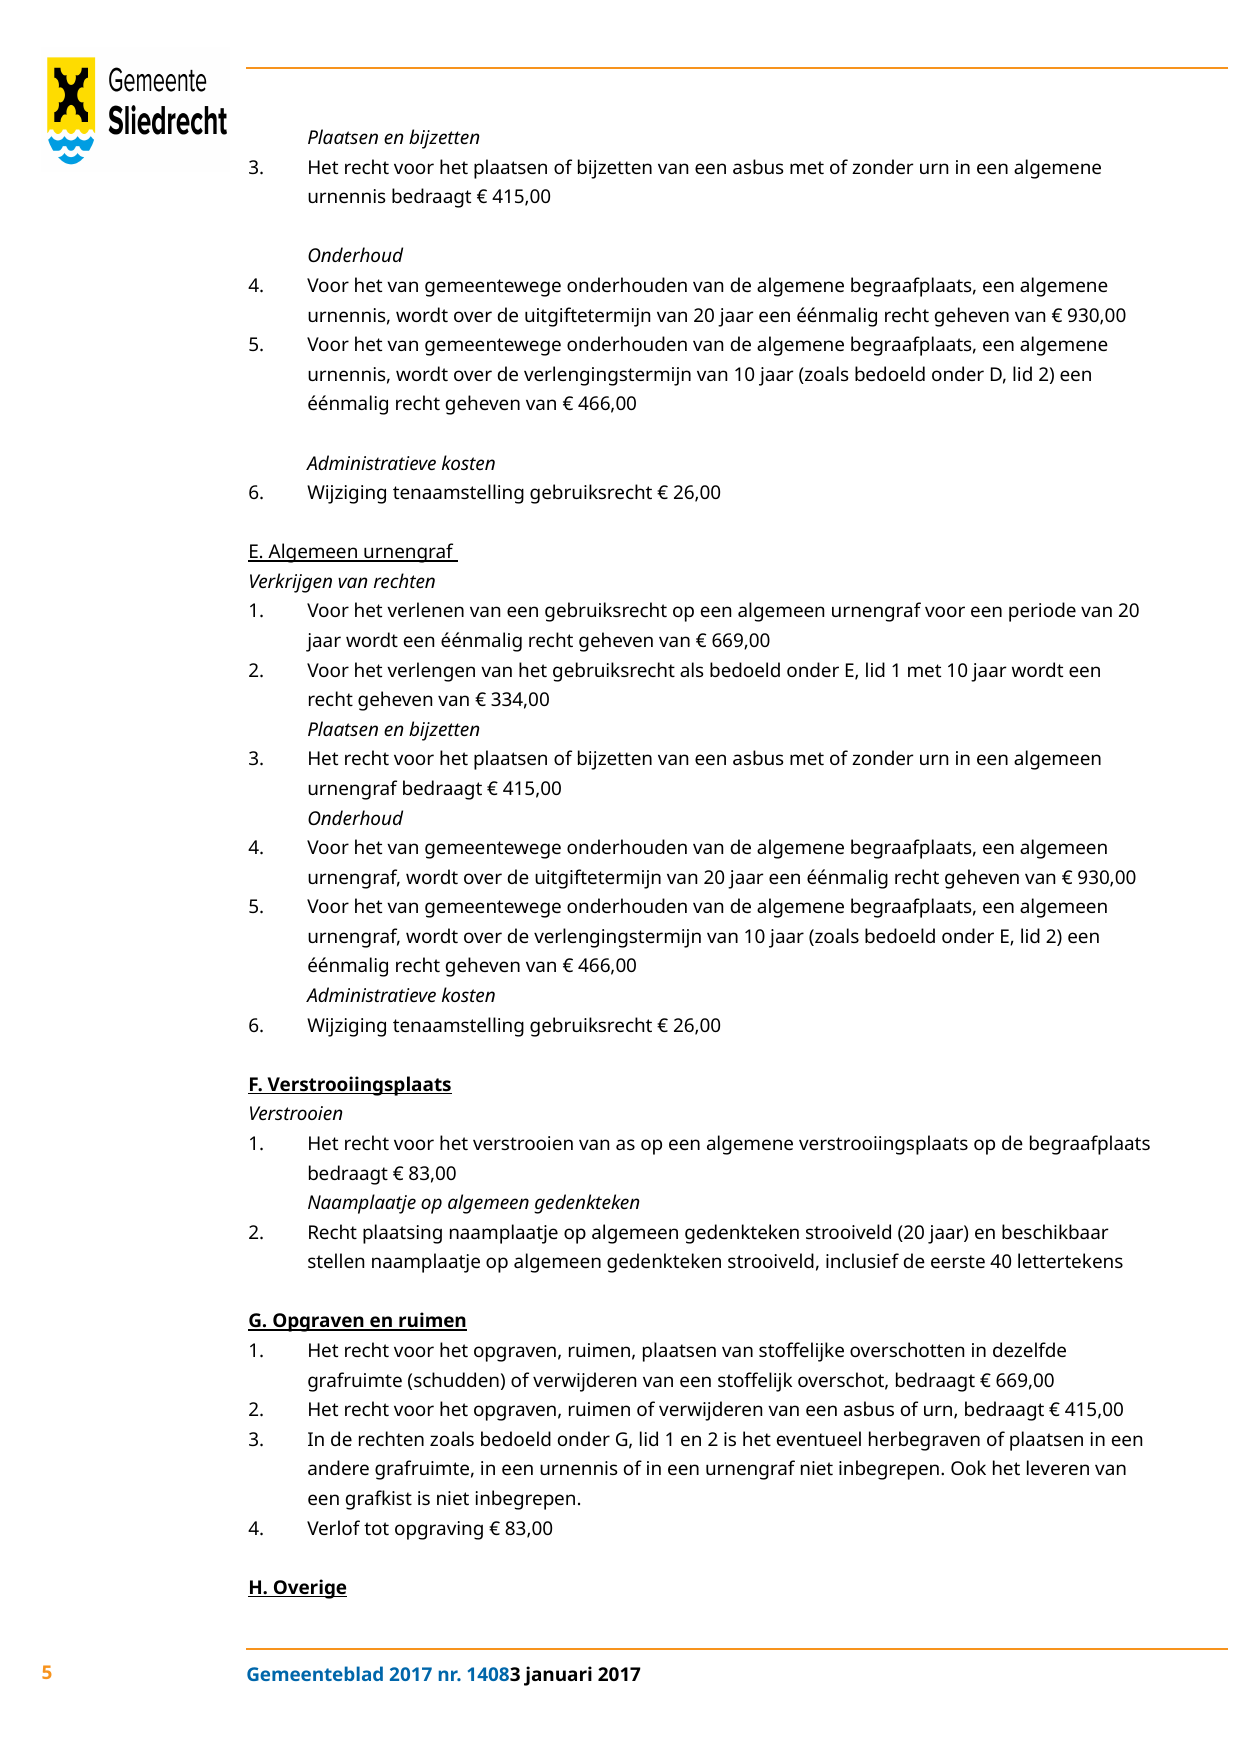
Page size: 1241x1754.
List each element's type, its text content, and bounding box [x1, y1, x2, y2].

list Onderhoud [248, 805, 1152, 831]
picture [41, 47, 231, 172]
text G. Opgraven en ruimen [248, 1308, 1152, 1333]
list Plaatsen en bijzetten [248, 716, 1152, 742]
list Naamplaatje op algemeen gedenkteken [248, 1189, 1152, 1215]
list Verlof tot opgraving € 83,00 [248, 1515, 1152, 1541]
list Voor het verlengen van het gebruiksrecht als bedoeld onder E, lid 1 met 10 jaar wordt een recht geheven van € 334,00 [248, 657, 1152, 712]
list Plaatsen en bijzetten [248, 124, 1152, 150]
text E. Algemeen urnengraf [248, 538, 1152, 564]
list Het recht voor het opgraven, ruimen, plaatsen van stoffelijke overschotten in dezelfde grafruimte (schudden) of verwijderen van een stoffelijk overschot, bedraagt € 669,00 [248, 1337, 1152, 1393]
list Voor het van gemeentewege onderhouden van de algemene begraafplaats, een algemeen urnengraf, wordt over de uitgiftetermijn van 20 jaar een éénmalig recht geheven van € 930,00 [248, 834, 1152, 890]
list Het recht voor het plaatsen of bijzetten van een asbus met of zonder urn in een algemene urnennis bedraagt € 415,00 [248, 154, 1152, 209]
list Het recht voor het verstrooien van as op een algemene verstrooiingsplaats op de begraafplaats bedraagt € 83,00 [248, 1130, 1152, 1186]
text Verstrooien [248, 1101, 1152, 1126]
list In de rechten zoals bedoeld onder G, lid 1 en 2 is het eventueel herbegraven of plaatsen in een andere grafruimte, in een urnennis of in een urnengraf niet inbegrepen. Ook het leveren van een grafkist is niet inbegrepen. [248, 1426, 1152, 1511]
text H. Overige [248, 1574, 1152, 1600]
list Administratieve kosten [248, 982, 1152, 1008]
list Voor het verlenen van een gebruiksrecht op een algemeen urnengraf voor een periode van 20 jaar wordt een éénmalig recht geheven van € 669,00 [248, 598, 1152, 653]
list Voor het van gemeentewege onderhouden van de algemene begraafplaats, een algemene urnennis, wordt over de verlengingstermijn van 10 jaar (zoals bedoeld onder D, lid 2) een éénmalig recht geheven van € 466,00 [248, 331, 1152, 416]
list Het recht voor het opgraven, ruimen of verwijderen van een asbus of urn, bedraagt € 415,00 [248, 1396, 1152, 1422]
list Recht plaatsing naamplaatje op algemeen gedenkteken strooiveld (20 jaar) en beschikbaar stellen naamplaatje op algemeen gedenkteken strooiveld, inclusief de eerste 40 lettertekens [248, 1219, 1152, 1274]
list Voor het van gemeentewege onderhouden van de algemene begraafplaats, een algemeen urnengraf, wordt over de verlengingstermijn van 10 jaar (zoals bedoeld onder E, lid 2) een éénmalig recht geheven van € 466,00 [248, 893, 1152, 978]
text F. Verstrooiingsplaats [248, 1071, 1152, 1097]
list Administratieve kosten [248, 450, 1152, 476]
list Wijziging tenaamstelling gebruiksrecht € 26,00 [248, 1012, 1152, 1038]
text Verkrijgen van rechten [248, 568, 1152, 594]
list Het recht voor het plaatsen of bijzetten van een asbus met of zonder urn in een algemeen urnengraf bedraagt € 415,00 [248, 746, 1152, 801]
list Wijziging tenaamstelling gebruiksrecht € 26,00 [248, 479, 1152, 505]
list Voor het van gemeentewege onderhouden van de algemene begraafplaats, een algemene urnennis, wordt over de uitgiftetermijn van 20 jaar een éénmalig recht geheven van € 930,00 [248, 272, 1152, 328]
list Onderhoud [248, 243, 1152, 268]
